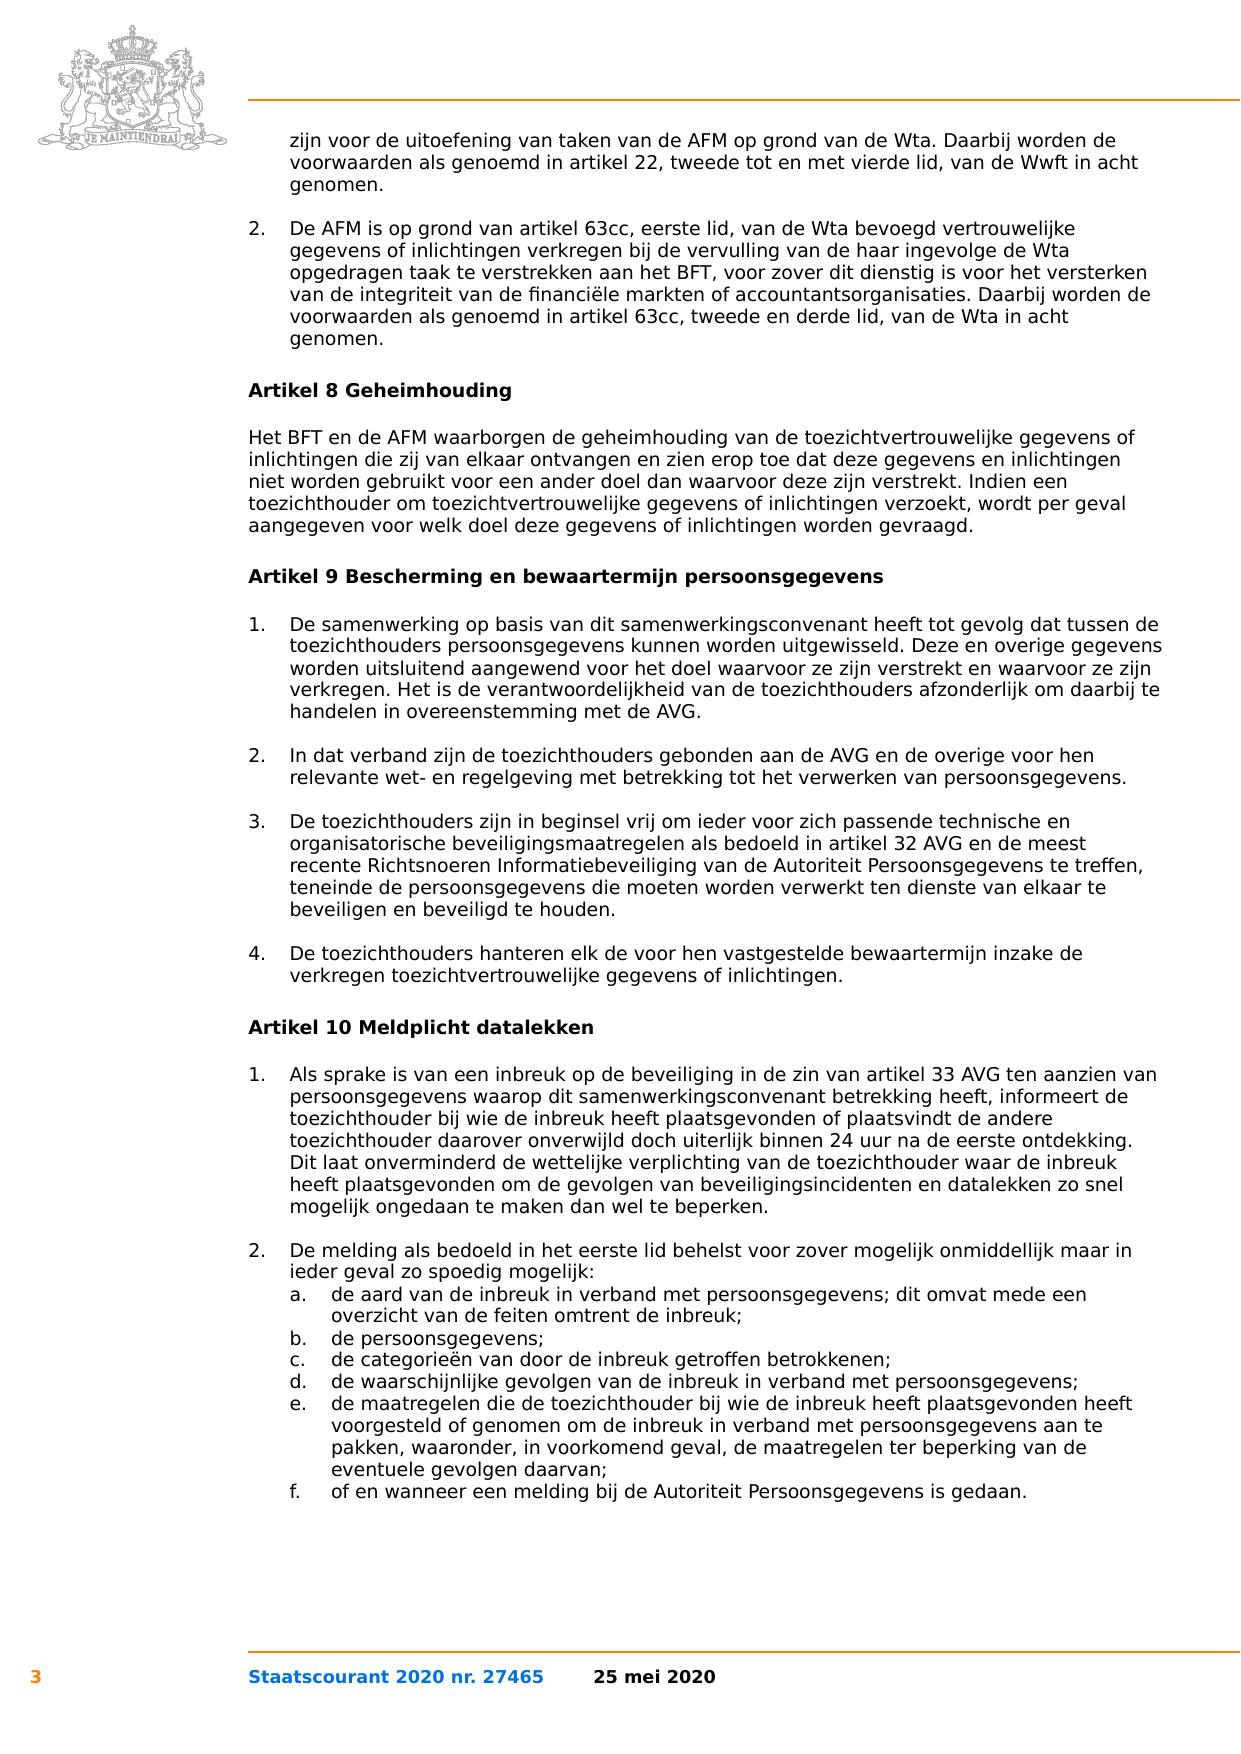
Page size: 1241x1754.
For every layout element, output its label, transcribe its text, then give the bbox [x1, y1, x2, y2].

text Het BFT en de AFM waarborgen de geheimhouding van de toezichtvertrouwelijke gegevens of inlichtingen die zij van elkaar ontvangen en zien erop toe dat deze gegevens en inlichtingen niet worden gebruikt voor een ander doel dan waarvoor deze zijn verstrekt. Indien een toezichthouder om toezichtvertrouwelijke gegevens of inlichtingen verzoekt, wordt per geval aangegeven voor welk doel deze gegevens of inlichtingen worden gevraagd. [248, 427, 1163, 536]
text 3. De toezichthouders zijn in beginsel vrij om ieder voor zich passende technische en organisatorische beveiligingsmaatregelen als bedoeld in artikel 32 AVG en de meest recente Richtsnoeren Informatiebeveiliging van de Autoriteit Persoonsgegevens te treffen, teneinde de persoonsgegevens die moeten worden verwerkt ten dienste van elkaar te beveiligen en beveiligd te houden. [248, 811, 1163, 921]
subtitle Artikel 10 Meldplicht datalekken [248, 1017, 1163, 1039]
text 2. De AFM is op grond van artikel 63cc, eerste lid, van de Wta bevoegd vertrouwelijke gegevens of inlichtingen verkregen bij de vervulling van de haar ingevolge de Wta opgedragen taak te verstrekken aan het BFT, voor zover dit dienstig is voor het versterken van de integriteit van de financiële markten of accountantsorganisaties. Daarbij worden de voorwaarden als genoemd in artikel 63cc, tweede en derde lid, van de Wta in acht genomen. [248, 218, 1163, 349]
text a. de aard van de inbreuk in verband met persoonsgegevens; dit omvat mede een overzicht van de feiten omtrent de inbreuk; [289, 1283, 1163, 1327]
subtitle Artikel 9 Bescherming en bewaartermijn persoonsgegevens [248, 566, 1163, 588]
text 4. De toezichthouders hanteren elk de voor hen vastgestelde bewaartermijn inzake de verkregen toezichtvertrouwelijke gegevens of inlichtingen. [248, 943, 1163, 987]
text 2. De melding als bedoeld in het eerste lid behelst voor zover mogelijk onmiddellijk maar in ieder geval zo spoedig mogelijk: [248, 1239, 1163, 1283]
text f. of en wanneer een melding bij de Autoriteit Persoonsgegevens is gedaan. [289, 1481, 1163, 1503]
text zijn voor de uitoefening van taken van de AFM op grond van de Wta. Daarbij worden de voorwaarden als genoemd in artikel 22, tweede tot en met vierde lid, van de Wwft in acht genomen. [248, 130, 1163, 196]
picture [38, 25, 227, 150]
text e. de maatregelen die de toezichthouder bij wie de inbreuk heeft plaatsgevonden heeft voorgesteld of genomen om de inbreuk in verband met persoonsgegevens aan te pakken, waaronder, in voorkomend geval, de maatregelen ter beperking van de eventuele gevolgen daarvan; [289, 1393, 1163, 1481]
text 1. De samenwerking op basis van dit samenwerkingsconvenant heeft tot gevolg dat tussen de toezichthouders persoonsgegevens kunnen worden uitgewisseld. Deze en overige gegevens worden uitsluitend aangewend voor het doel waarvoor ze zijn verstrekt en waarvoor ze zijn verkregen. Het is de verantwoordelijkheid van de toezichthouders afzonderlijk om daarbij te handelen in overeenstemming met de AVG. [248, 613, 1163, 723]
text d. de waarschijnlijke gevolgen van de inbreuk in verband met persoonsgegevens; [289, 1371, 1163, 1393]
text b. de persoonsgegevens; [289, 1327, 1163, 1349]
subtitle Artikel 8 Geheimhouding [248, 379, 1163, 402]
text 1. Als sprake is van een inbreuk op de beveiliging in de zin van artikel 33 AVG ten aanzien van persoonsgegevens waarop dit samenwerkingsconvenant betrekking heeft, informeert de toezichthouder bij wie de inbreuk heeft plaatsgevonden of plaatsvindt de andere toezichthouder daarover onverwijld doch uiterlijk binnen 24 uur na de eerste ontdekking. Dit laat onverminderd de wettelijke verplichting van de toezichthouder waar de inbreuk heeft plaatsgevonden om de gevolgen van beveiligingsincidenten en datalekken zo snel mogelijk ongedaan te maken dan wel te beperken. [248, 1064, 1163, 1218]
text c. de categorieën van door de inbreuk getroffen betrokkenen; [289, 1349, 1163, 1371]
text 2. In dat verband zijn de toezichthouders gebonden aan de AVG en de overige voor hen relevante wet- en regelgeving met betrekking tot het verwerken van persoonsgegevens. [248, 745, 1163, 789]
